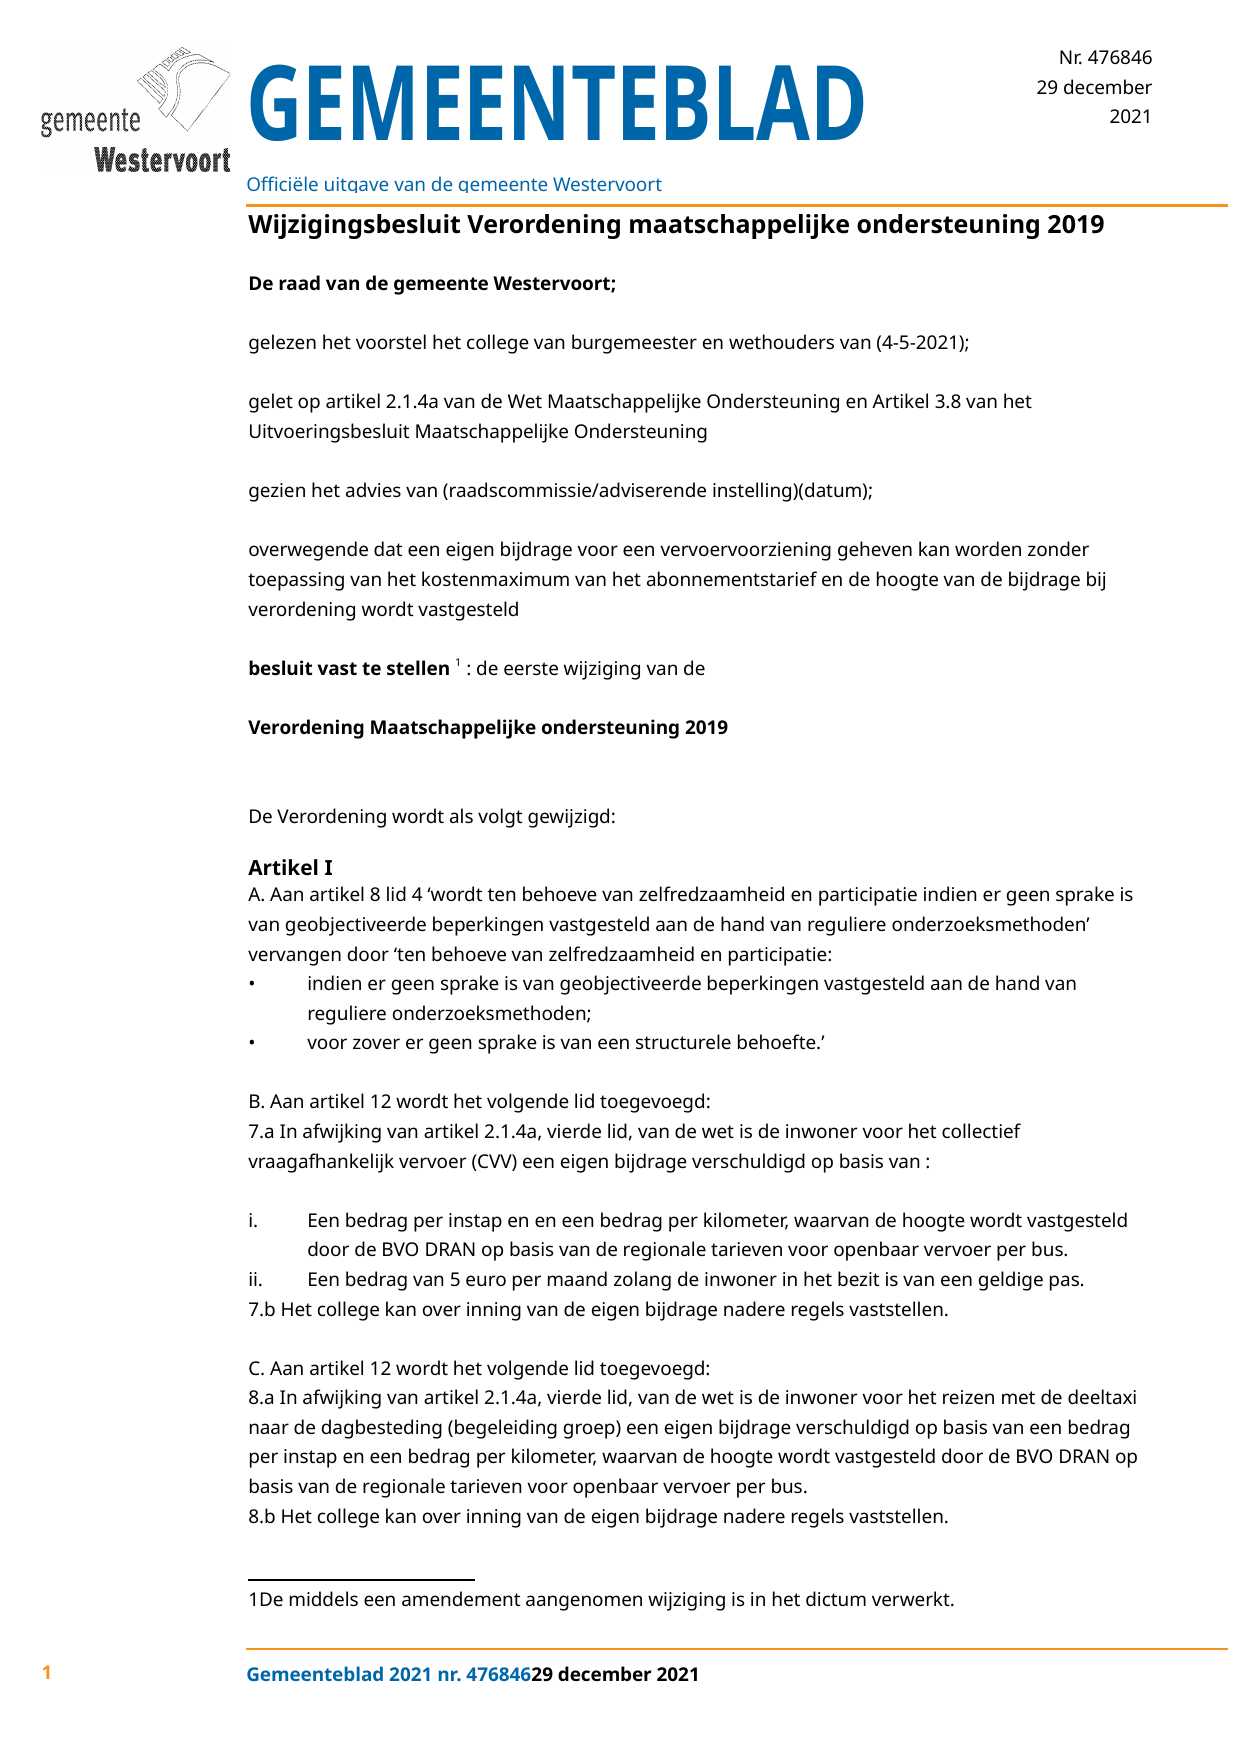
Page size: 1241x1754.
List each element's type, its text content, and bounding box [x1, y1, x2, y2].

text gelezen het voorstel het college van burgemeester en wethouders van (4-5-2021); [248, 329, 1152, 355]
text Artikel I [248, 853, 1152, 882]
text C. Aan artikel 12 wordt het volgende lid toegevoegd: [248, 1355, 1152, 1381]
text 7.b Het college kan over inning van de eigen bijdrage nadere regels vaststellen. [248, 1296, 1152, 1322]
list voor zover er geen sprake is van een structurele behoefte.’ [248, 1029, 1152, 1055]
text B. Aan artikel 12 wordt het volgende lid toegevoegd: [248, 1089, 1152, 1114]
text De middels een amendement aangenomen wijziging is in het dictum verwerkt. [248, 1586, 1152, 1612]
text De Verordening wordt als volgt gewijzigd: [248, 803, 1152, 828]
picture [41, 47, 231, 172]
text overwegende dat een eigen bijdrage voor een vervoervoorziening geheven kan worden zonder toepassing van het kostenmaximum van het abonnementstarief en de hoogte van de bijdrage bij verordening wordt vastgesteld [248, 537, 1152, 621]
list Een bedrag van 5 euro per maand zolang de inwoner in het bezit is van een geldige pas. [248, 1266, 1152, 1292]
text gezien het advies van (raadscommissie/adviserende instelling)(datum); [248, 477, 1152, 503]
text De raad van de gemeente Westervoort; [248, 270, 1152, 296]
text 8.b Het college kan over inning van de eigen bijdrage nadere regels vaststellen. [248, 1503, 1152, 1529]
text 8.a In afwijking van artikel 2.1.4a, vierde lid, van de wet is de inwoner voor het reizen met de deeltaxi naar de dagbesteding (begeleiding groep) een eigen bijdrage verschuldigd op basis van een bedrag per instap en een bedrag per kilometer, waarvan de hoogte wordt vastgesteld door de BVO DRAN op basis van de regionale tarieven voor openbaar vervoer per bus. [248, 1384, 1152, 1499]
text Verordening Maatschappelijke ondersteuning 2019 [248, 714, 1152, 740]
text gelet op artikel 2.1.4a van de Wet Maatschappelijke Ondersteuning en Artikel 3.8 van het Uitvoeringsbesluit Maatschappelijke Ondersteuning [248, 389, 1152, 444]
text besluit vast te stellen : de eerste wijziging van de [248, 655, 1152, 681]
list Een bedrag per instap en en een bedrag per kilometer, waarvan de hoogte wordt vastgesteld door de BVO DRAN op basis van de regionale tarieven voor openbaar vervoer per bus. [248, 1207, 1152, 1262]
text A. Aan artikel 8 lid 4 ‘wordt ten behoeve van zelfredzaamheid en participatie indien er geen sprake is van geobjectiveerde beperkingen vastgesteld aan de hand van reguliere onderzoeksmethoden’ vervangen door ‘ten behoeve van zelfredzaamheid en participatie: [248, 882, 1152, 967]
list indien er geen sprake is van geobjectiveerde beperkingen vastgesteld aan de hand van reguliere onderzoeksmethoden; [248, 970, 1152, 1026]
text 7.a In afwijking van artikel 2.1.4a, vierde lid, van de wet is de inwoner voor het collectief vraagafhankelijk vervoer (CVV) een eigen bijdrage verschuldigd op basis van : [248, 1118, 1152, 1174]
text ‎Wijzigingsbesluit Verordening maatschappelijke ondersteuning 2019 [248, 207, 1152, 241]
